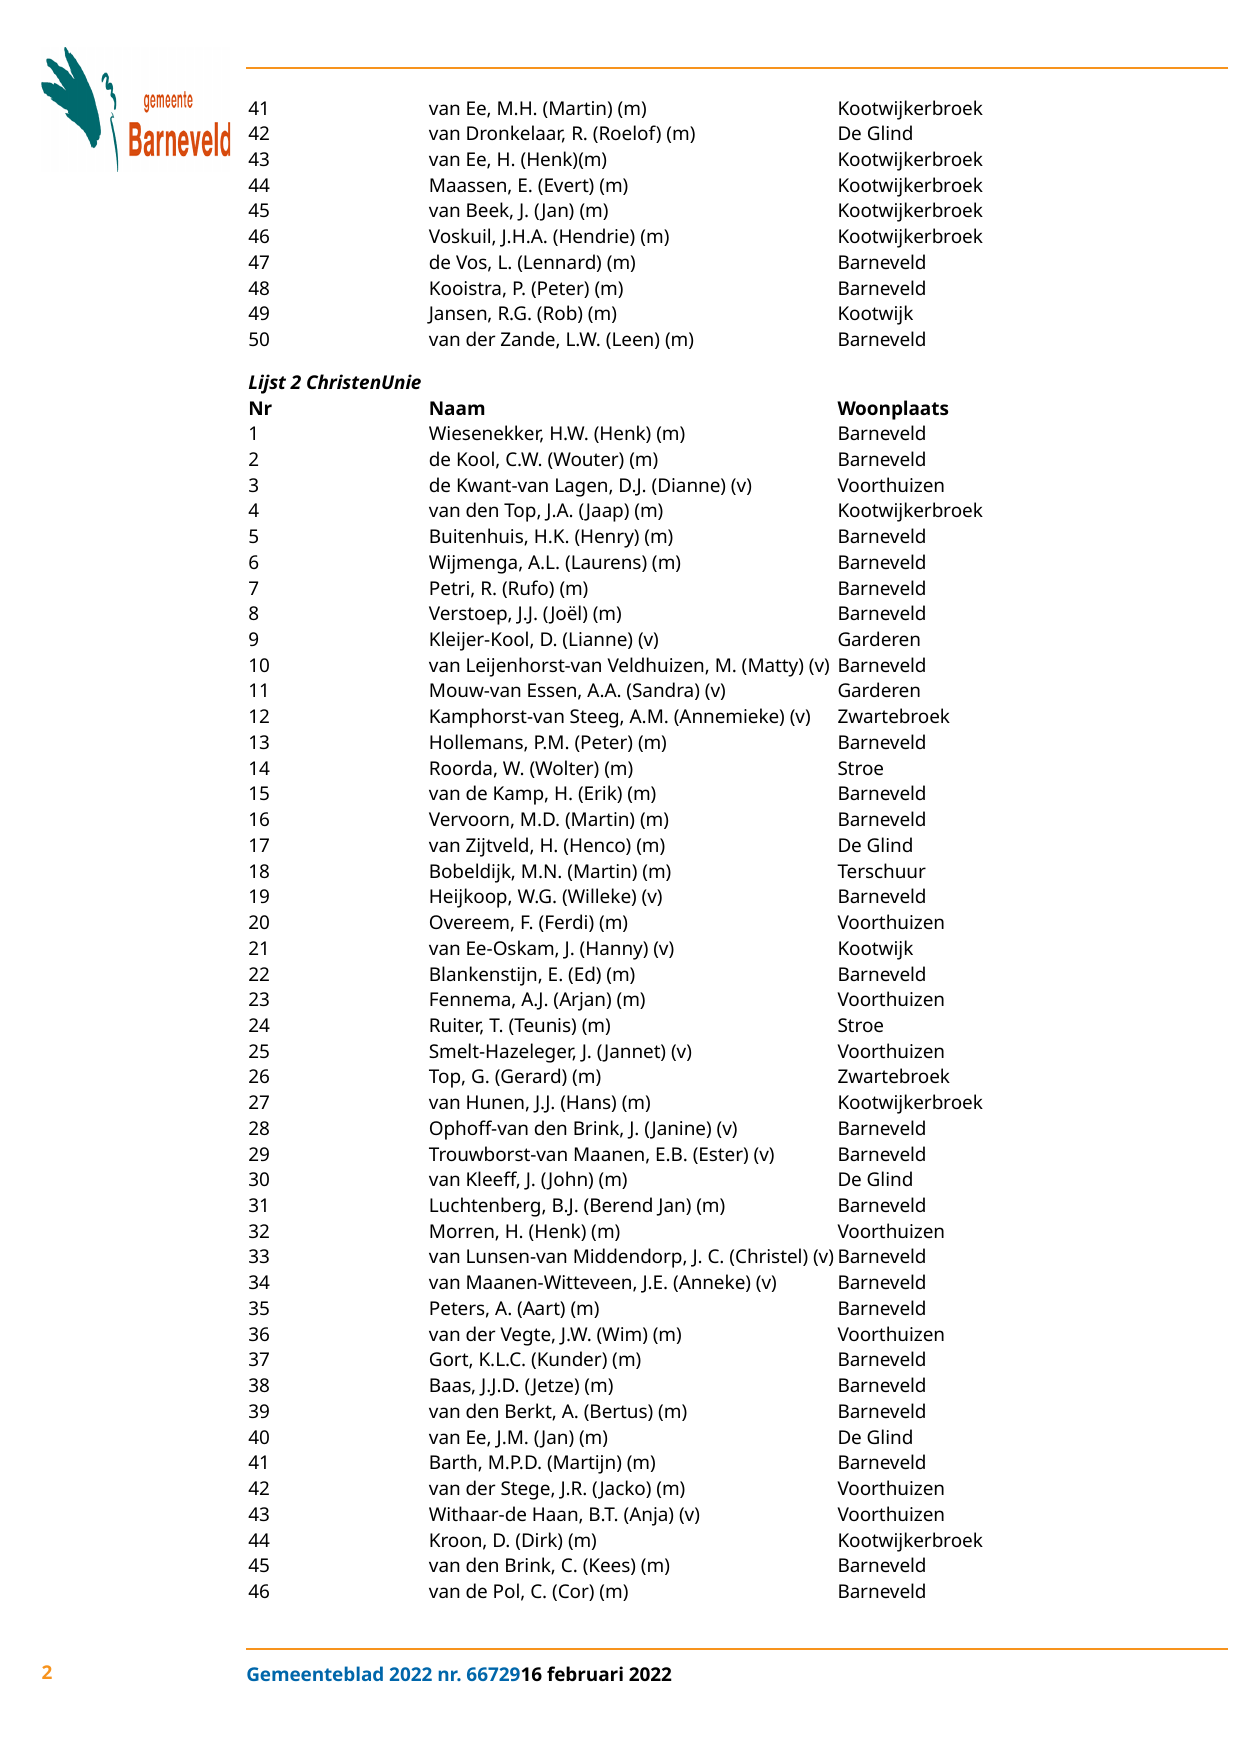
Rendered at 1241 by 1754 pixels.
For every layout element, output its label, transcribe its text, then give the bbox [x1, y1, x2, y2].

table_cell 5 [248, 523, 429, 549]
table_cell Barneveld [837, 1295, 1152, 1321]
table_cell van Leijenhorst-van Veldhuizen, M. (Matty) (v) [429, 652, 837, 678]
table_cell Kootwijkerbroek [837, 146, 1152, 172]
table_cell Peters, A. (Aart) (m) [429, 1295, 837, 1321]
table_cell Terschuur [837, 858, 1152, 883]
table_cell Stroe [837, 1012, 1152, 1038]
table_cell 32 [248, 1218, 429, 1244]
table_cell Kootwijkerbroek [837, 1527, 1152, 1552]
table_cell 15 [248, 781, 429, 806]
table_cell Voorthuizen [837, 1038, 1152, 1064]
table_cell 29 [248, 1141, 429, 1167]
table_cell Barneveld [837, 961, 1152, 986]
table_cell Barneveld [837, 806, 1152, 832]
table_cell Top, G. (Gerard) (m) [429, 1064, 837, 1089]
table_cell Barneveld [837, 652, 1152, 678]
table_cell 45 [248, 1553, 429, 1578]
table_cell Kootwijkerbroek [837, 95, 1152, 121]
table_cell Kleijer-Kool, D. (Lianne) (v) [429, 626, 837, 652]
table_cell Garderen [837, 678, 1152, 703]
table_cell 49 [248, 301, 429, 326]
table_cell Barneveld [837, 1578, 1152, 1604]
table_cell Barneveld [837, 1270, 1152, 1295]
table_cell van de Pol, C. (Cor) (m) [429, 1578, 837, 1604]
table_cell 13 [248, 729, 429, 755]
table_cell 50 [248, 326, 429, 352]
table_cell Barneveld [837, 549, 1152, 575]
table_cell 36 [248, 1321, 429, 1347]
table_cell Fennema, A.J. (Arjan) (m) [429, 986, 837, 1012]
table_cell van Ee, J.M. (Jan) (m) [429, 1424, 837, 1449]
table_cell Buitenhuis, H.K. (Henry) (m) [429, 523, 837, 549]
table_cell Mouw-van Essen, A.A. (Sandra) (v) [429, 678, 837, 703]
table_cell 7 [248, 575, 429, 601]
table_cell Wiesenekker, H.W. (Henk) (m) [429, 420, 837, 446]
table_cell 47 [248, 249, 429, 275]
table_cell 44 [248, 172, 429, 198]
table_cell Voorthuizen [837, 1475, 1152, 1501]
table_header Woonplaats [837, 395, 1152, 420]
table_cell Roorda, W. (Wolter) (m) [429, 755, 837, 781]
table_cell Barneveld [837, 601, 1152, 626]
table_cell 40 [248, 1424, 429, 1449]
table_cell Wijmenga, A.L. (Laurens) (m) [429, 549, 837, 575]
table_cell van Lunsen-van Middendorp, J. C. (Christel) (v) [429, 1244, 837, 1269]
table_cell van der Stege, J.R. (Jacko) (m) [429, 1475, 837, 1501]
table_cell de Kool, C.W. (Wouter) (m) [429, 446, 837, 472]
table_cell 14 [248, 755, 429, 781]
table_cell Barneveld [837, 446, 1152, 472]
table_cell 1 [248, 420, 429, 446]
table_cell Voorthuizen [837, 472, 1152, 498]
table_cell Blankenstijn, E. (Ed) (m) [429, 961, 837, 986]
table_cell Withaar-de Haan, B.T. (Anja) (v) [429, 1501, 837, 1527]
table_cell Barneveld [837, 326, 1152, 352]
table_cell van Zijtveld, H. (Henco) (m) [429, 832, 837, 858]
table_cell 39 [248, 1398, 429, 1424]
table_cell Kootwijkerbroek [837, 198, 1152, 223]
table_cell Barneveld [837, 1450, 1152, 1475]
table_cell De Glind [837, 121, 1152, 146]
table_cell van Ee, M.H. (Martin) (m) [429, 95, 837, 121]
table_cell Heijkoop, W.G. (Willeke) (v) [429, 884, 837, 909]
table_cell 31 [248, 1192, 429, 1218]
table_cell Barneveld [837, 575, 1152, 601]
table_cell Garderen [837, 626, 1152, 652]
table_cell Barneveld [837, 1115, 1152, 1141]
text Lijst 2 ChristenUnie [248, 369, 1152, 394]
table_cell van der Vegte, J.W. (Wim) (m) [429, 1321, 837, 1347]
table_cell van Hunen, J.J. (Hans) (m) [429, 1089, 837, 1115]
table_cell 9 [248, 626, 429, 652]
table_cell Ruiter, T. (Teunis) (m) [429, 1012, 837, 1038]
table_cell Kroon, D. (Dirk) (m) [429, 1527, 837, 1552]
table_cell Barneveld [837, 420, 1152, 446]
table_cell Baas, J.J.D. (Jetze) (m) [429, 1373, 837, 1398]
table_cell Hollemans, P.M. (Peter) (m) [429, 729, 837, 755]
table_cell Voorthuizen [837, 986, 1152, 1012]
table_cell Zwartebroek [837, 1064, 1152, 1089]
table_cell van den Top, J.A. (Jaap) (m) [429, 498, 837, 523]
table_cell 2 [248, 446, 429, 472]
table_cell 48 [248, 275, 429, 301]
table_cell Morren, H. (Henk) (m) [429, 1218, 837, 1244]
table_cell Barneveld [837, 1141, 1152, 1167]
table_cell 21 [248, 935, 429, 961]
table_cell Kootwijkerbroek [837, 172, 1152, 198]
table_header Naam [429, 395, 837, 420]
table_cell 25 [248, 1038, 429, 1064]
table_cell 20 [248, 909, 429, 935]
table_cell Barneveld [837, 275, 1152, 301]
table_cell 43 [248, 146, 429, 172]
table_cell De Glind [837, 832, 1152, 858]
table_cell van Beek, J. (Jan) (m) [429, 198, 837, 223]
table_cell 28 [248, 1115, 429, 1141]
table_cell 42 [248, 121, 429, 146]
table_cell van Maanen-Witteveen, J.E. (Anneke) (v) [429, 1270, 837, 1295]
table_cell Voorthuizen [837, 1218, 1152, 1244]
table_cell de Vos, L. (Lennard) (m) [429, 249, 837, 275]
table_cell 38 [248, 1373, 429, 1398]
table_cell 37 [248, 1347, 429, 1372]
table_cell Barneveld [837, 781, 1152, 806]
table_cell Kootwijkerbroek [837, 224, 1152, 249]
table_cell Gort, K.L.C. (Kunder) (m) [429, 1347, 837, 1372]
table_cell van Dronkelaar, R. (Roelof) (m) [429, 121, 837, 146]
table_cell 41 [248, 95, 429, 121]
table_cell Maassen, E. (Evert) (m) [429, 172, 837, 198]
table_cell Voskuil, J.H.A. (Hendrie) (m) [429, 224, 837, 249]
table_cell Voorthuizen [837, 1321, 1152, 1347]
table_cell Petri, R. (Rufo) (m) [429, 575, 837, 601]
table_cell 24 [248, 1012, 429, 1038]
table_cell 27 [248, 1089, 429, 1115]
table_cell 43 [248, 1501, 429, 1527]
table_cell Barth, M.P.D. (Martijn) (m) [429, 1450, 837, 1475]
table_cell Kootwijkerbroek [837, 1089, 1152, 1115]
table_cell Barneveld [837, 1398, 1152, 1424]
table_cell Barneveld [837, 1244, 1152, 1269]
table_cell van de Kamp, H. (Erik) (m) [429, 781, 837, 806]
table_cell 19 [248, 884, 429, 909]
table_cell Voorthuizen [837, 909, 1152, 935]
table_cell van Kleeff, J. (John) (m) [429, 1167, 837, 1192]
table_cell Stroe [837, 755, 1152, 781]
table_cell 23 [248, 986, 429, 1012]
table_cell 42 [248, 1475, 429, 1501]
table_cell van Ee, H. (Henk)(m) [429, 146, 837, 172]
table_cell van den Brink, C. (Kees) (m) [429, 1553, 837, 1578]
table_cell 33 [248, 1244, 429, 1269]
table_cell 22 [248, 961, 429, 986]
table_cell 18 [248, 858, 429, 883]
table_cell 4 [248, 498, 429, 523]
table_cell 8 [248, 601, 429, 626]
table_cell Barneveld [837, 1553, 1152, 1578]
table_cell Kootwijk [837, 935, 1152, 961]
table_header Nr [248, 395, 429, 420]
table_cell Overeem, F. (Ferdi) (m) [429, 909, 837, 935]
table_cell van den Berkt, A. (Bertus) (m) [429, 1398, 837, 1424]
table_cell Barneveld [837, 1192, 1152, 1218]
table_cell De Glind [837, 1167, 1152, 1192]
table_cell 41 [248, 1450, 429, 1475]
table_cell Ophoff-van den Brink, J. (Janine) (v) [429, 1115, 837, 1141]
table_cell 10 [248, 652, 429, 678]
table_cell 26 [248, 1064, 429, 1089]
table_cell Barneveld [837, 1373, 1152, 1398]
table_cell Vervoorn, M.D. (Martin) (m) [429, 806, 837, 832]
table_cell Bobeldijk, M.N. (Martin) (m) [429, 858, 837, 883]
table_cell Barneveld [837, 884, 1152, 909]
table_cell Kootwijkerbroek [837, 498, 1152, 523]
table_cell 6 [248, 549, 429, 575]
table_cell Barneveld [837, 249, 1152, 275]
table_cell Zwartebroek [837, 704, 1152, 729]
table_cell Barneveld [837, 523, 1152, 549]
table_cell Trouwborst-van Maanen, E.B. (Ester) (v) [429, 1141, 837, 1167]
table_cell 34 [248, 1270, 429, 1295]
table_cell de Kwant-van Lagen, D.J. (Dianne) (v) [429, 472, 837, 498]
table_cell 12 [248, 704, 429, 729]
table_cell Jansen, R.G. (Rob) (m) [429, 301, 837, 326]
table_cell Luchtenberg, B.J. (Berend Jan) (m) [429, 1192, 837, 1218]
table_cell van der Zande, L.W. (Leen) (m) [429, 326, 837, 352]
table_cell Kootwijk [837, 301, 1152, 326]
table_cell Voorthuizen [837, 1501, 1152, 1527]
table_cell De Glind [837, 1424, 1152, 1449]
picture [41, 47, 231, 172]
table_cell 3 [248, 472, 429, 498]
table_cell 16 [248, 806, 429, 832]
table_cell 45 [248, 198, 429, 223]
table_cell 17 [248, 832, 429, 858]
table_cell 30 [248, 1167, 429, 1192]
table_cell 44 [248, 1527, 429, 1552]
table_cell Barneveld [837, 1347, 1152, 1372]
table_cell Kooistra, P. (Peter) (m) [429, 275, 837, 301]
table_cell 11 [248, 678, 429, 703]
table_cell van Ee-Oskam, J. (Hanny) (v) [429, 935, 837, 961]
table_cell Kamphorst-van Steeg, A.M. (Annemieke) (v) [429, 704, 837, 729]
table_cell Verstoep, J.J. (Joël) (m) [429, 601, 837, 626]
table_cell 35 [248, 1295, 429, 1321]
table_cell 46 [248, 224, 429, 249]
table_cell Barneveld [837, 729, 1152, 755]
table_cell 46 [248, 1578, 429, 1604]
table_cell Smelt-Hazeleger, J. (Jannet) (v) [429, 1038, 837, 1064]
